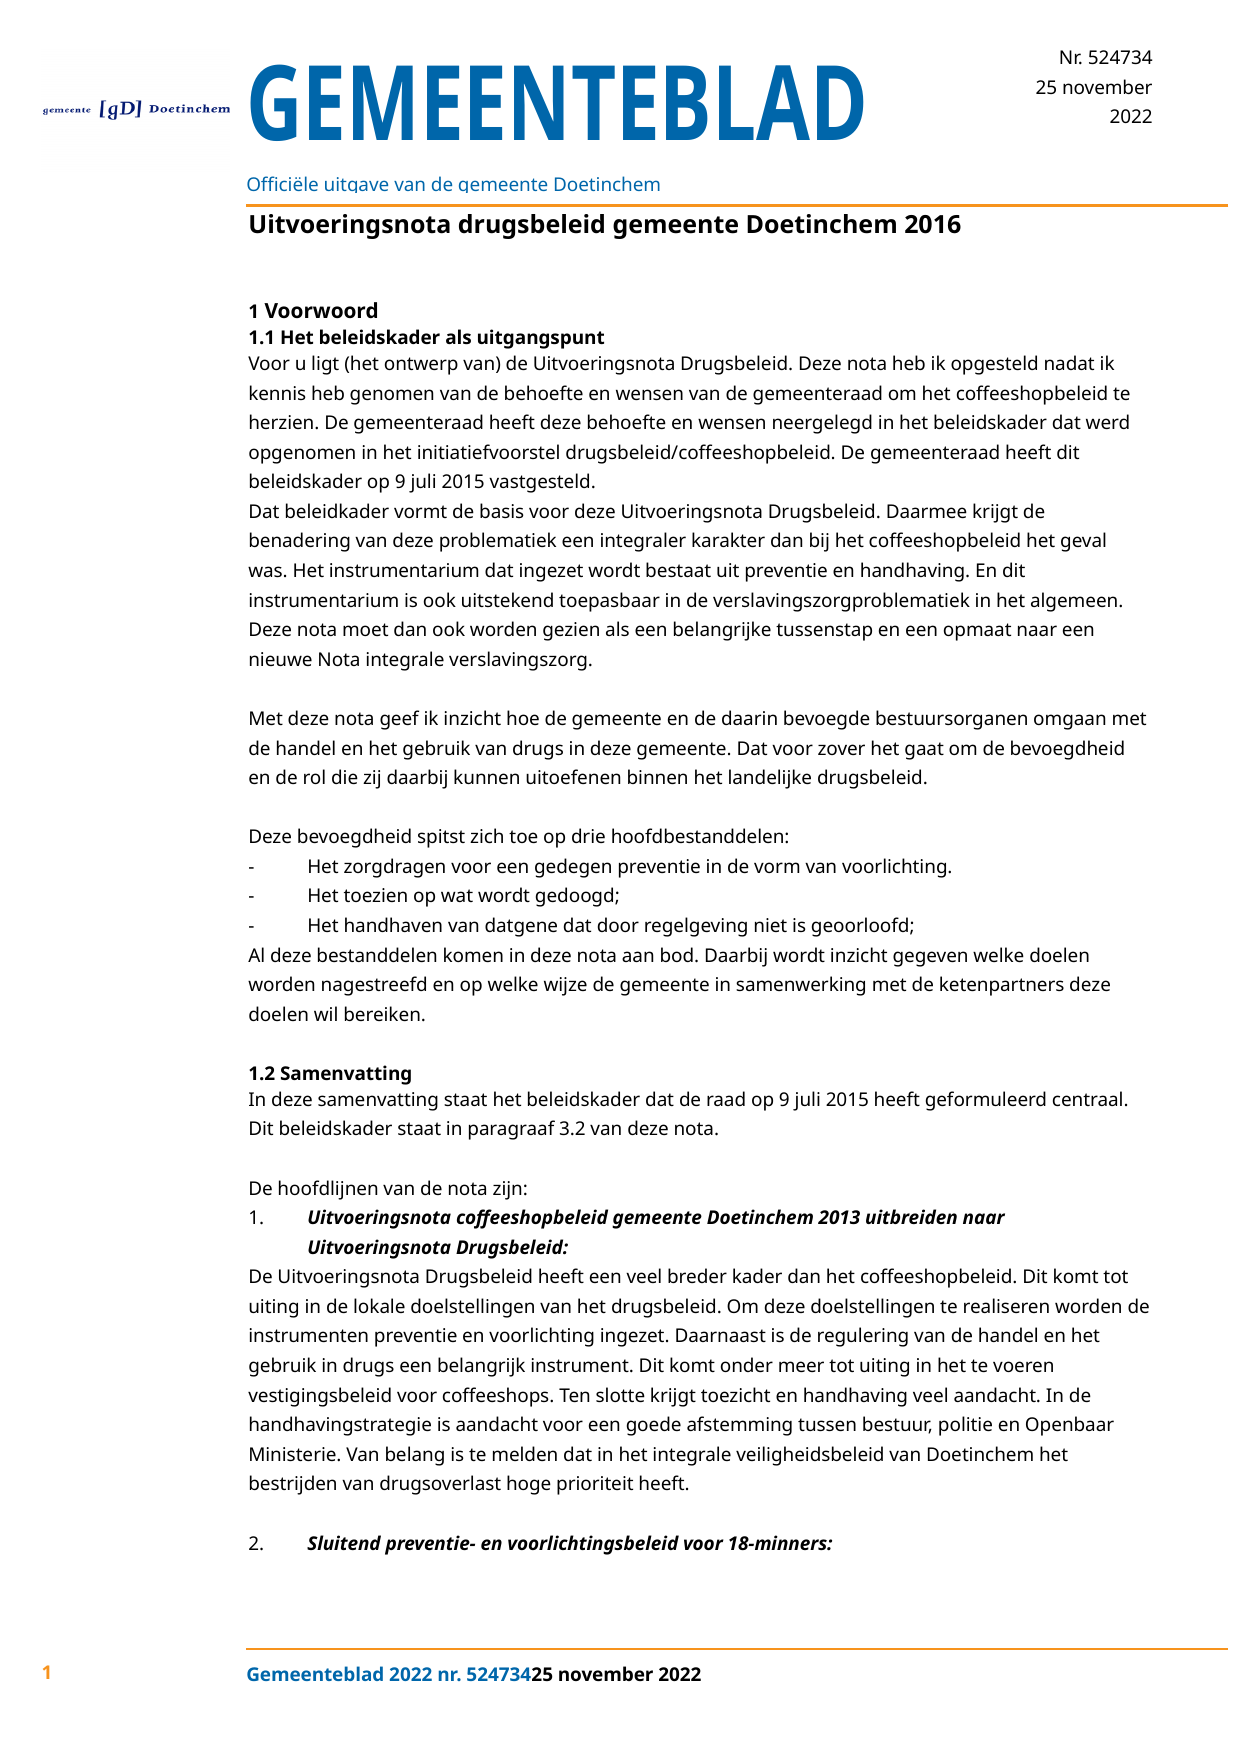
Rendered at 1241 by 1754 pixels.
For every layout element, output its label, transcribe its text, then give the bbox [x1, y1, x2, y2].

text In deze samenvatting staat het beleidskader dat de raad op 9 juli 2015 heeft geformuleerd centraal. Dit beleidskader staat in paragraaf 3.2 van deze nota. [248, 1086, 1152, 1141]
text Met deze nota geef ik inzicht hoe de gemeente en de daarin bevoegde bestuursorganen omgaan met de handel en het gebruik van drugs in deze gemeente. Dat voor zover het gaat om de bevoegdheid en de rol die zij daarbij kunnen uitoefenen binnen het landelijke drugsbeleid. [248, 705, 1152, 790]
text Deze bevoegdheid spitst zich toe op drie hoofdbestanddelen: [248, 823, 1152, 849]
text De hoofdlijnen van de nota zijn: [248, 1175, 1152, 1200]
picture [41, 47, 231, 172]
text Dat beleidkader vormt de basis voor deze Uitvoeringsnota Drugsbeleid. Daarmee krijgt de benadering van deze problematiek een integraler karakter dan bij het coffeeshopbeleid het geval was. Het instrumentarium dat ingezet wordt bestaat uit preventie en handhaving. En dit instrumentarium is ook uitstekend toepasbaar in de verslavingszorgproblematiek in het algemeen. Deze nota moet dan ook worden gezien als een belangrijke tussenstap en een opmaat naar een nieuwe Nota integrale verslavingszorg. [248, 498, 1152, 672]
list Het toezien op wat wordt gedoogd; [248, 883, 1152, 908]
list Het zorgdragen voor een gedegen preventie in de vorm van voorlichting. [248, 853, 1152, 879]
text Uitvoeringsnota drugsbeleid gemeente Doetinchem 2016 [248, 207, 1152, 241]
text Voor u ligt (het ontwerp van) de Uitvoeringsnota Drugsbeleid. Deze nota heb ik opgesteld nadat ik kennis heb genomen van de behoefte en wensen van de gemeenteraad om het coffeeshopbeleid te herzien. De gemeenteraad heeft deze behoefte en wensen neergelegd in het beleidskader dat werd opgenomen in het initiatiefvoorstel drugsbeleid/coffeeshopbeleid. De gemeenteraad heeft dit beleidskader op 9 juli 2015 vastgesteld. [248, 350, 1152, 494]
text De Uitvoeringsnota Drugsbeleid heeft een veel breder kader dan het coffeeshopbeleid. Dit komt tot uiting in de lokale doelstellingen van het drugsbeleid. Om deze doelstellingen te realiseren worden de instrumenten preventie en voorlichting ingezet. Daarnaast is de regulering van de handel en het gebruik in drugs een belangrijk instrument. Dit komt onder meer tot uiting in het te voeren vestigingsbeleid voor coffeeshops. Ten slotte krijgt toezicht en handhaving veel aandacht. In de handhavingstrategie is aandacht voor een goede afstemming tussen bestuur, politie en Openbaar Ministerie. Van belang is te melden dat in het integrale veiligheidsbeleid van Doetinchem het bestrijden van drugsoverlast hoge prioriteit heeft. [248, 1263, 1152, 1496]
list Uitvoeringsnota coffeeshopbeleid gemeente Doetinchem 2013 uitbreiden naar Uitvoeringsnota Drugsbeleid: [248, 1204, 1152, 1259]
list Sluitend preventie- en voorlichtingsbeleid voor 18-minners: [248, 1530, 1152, 1555]
text 1 Voorwoord [248, 296, 1152, 324]
text 1.2 Samenvatting [248, 1060, 1152, 1086]
text Al deze bestanddelen komen in deze nota aan bod. Daarbij wordt inzicht gegeven welke doelen worden nagestreefd en op welke wijze de gemeente in samenwerking met de ketenpartners deze doelen wil bereiken. [248, 942, 1152, 1027]
text 1.1 Het beleidskader als uitgangspunt [248, 324, 1152, 350]
list Het handhaven van datgene dat door regelgeving niet is geoorloofd; [248, 912, 1152, 938]
